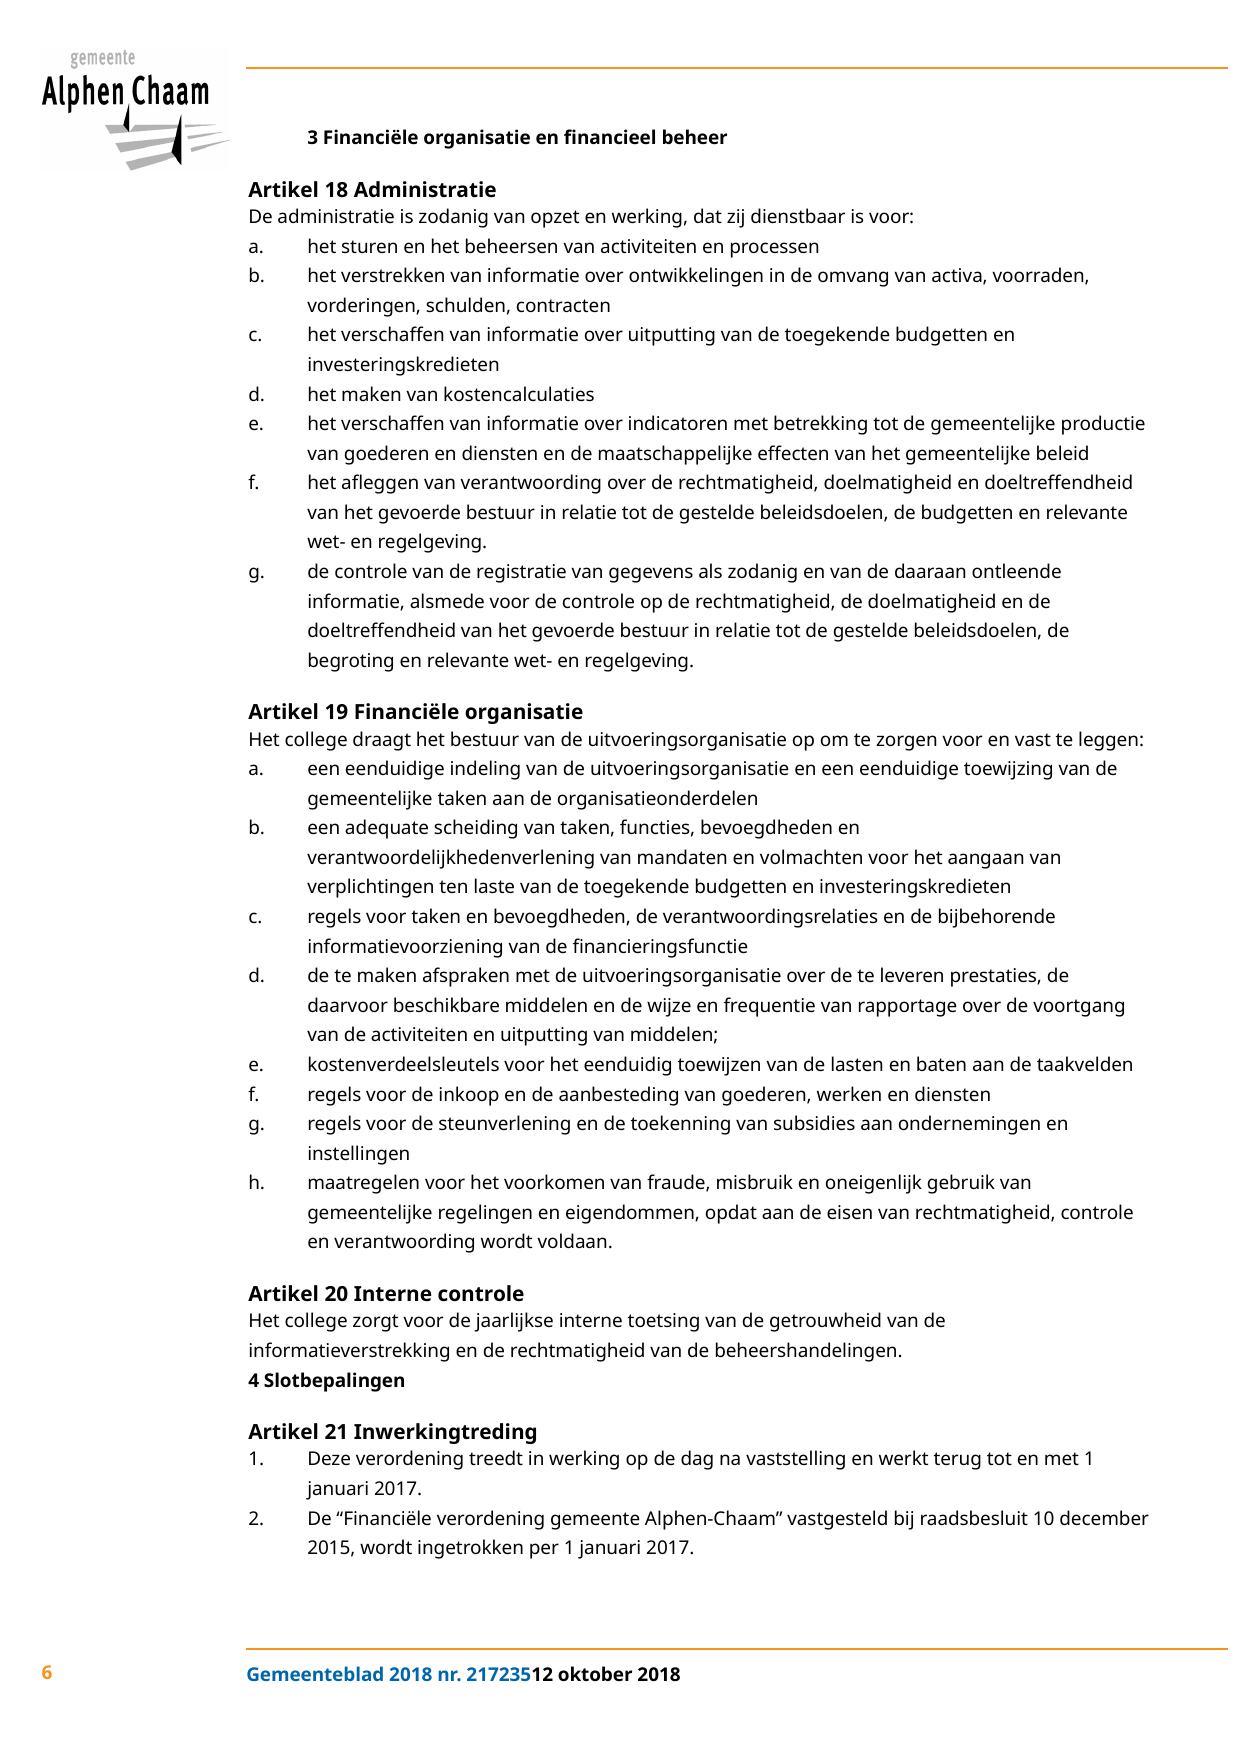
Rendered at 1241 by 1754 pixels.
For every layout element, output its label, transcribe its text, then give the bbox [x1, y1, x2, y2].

list het verschaffen van informatie over indicatoren met betrekking tot de gemeentelijke productie van goederen en diensten en de maatschappelijke effecten van het gemeentelijke beleid [248, 410, 1152, 466]
text Het college zorgt voor de jaarlijkse interne toetsing van de getrouwheid van de informatieverstrekking en de rechtmatigheid van de beheershandelingen. [248, 1308, 1152, 1363]
list kostenverdeelsleutels voor het eenduidig toewijzen van de lasten en baten aan de taakvelden [248, 1051, 1152, 1077]
picture [41, 47, 231, 172]
text Artikel 20 Interne controle [248, 1279, 1152, 1308]
list een eenduidige indeling van de uitvoeringsorganisatie en een eenduidige toewijzing van de gemeentelijke taken aan de organisatieonderdelen [248, 755, 1152, 811]
list het verschaffen van informatie over uitputting van de toegekende budgetten en investeringskredieten [248, 322, 1152, 377]
text 4 Slotbepalingen [248, 1367, 1152, 1392]
list het afleggen van verantwoording over de rechtmatigheid, doelmatigheid en doeltreffendheid van het gevoerde bestuur in relatie tot de gestelde beleidsdoelen, de budgetten en relevante wet- en regelgeving. [248, 469, 1152, 554]
list Deze verordening treedt in werking op de dag na vaststelling en werkt terug tot en met 1 januari 2017. [248, 1446, 1152, 1501]
list maatregelen voor het voorkomen van fraude, misbruik en oneigenlijk gebruik van gemeentelijke regelingen en eigendommen, opdat aan de eisen van rechtmatigheid, controle en verantwoording wordt voldaan. [248, 1169, 1152, 1254]
list regels voor de steunverlening en de toekenning van subsidies aan ondernemingen en instellingen [248, 1110, 1152, 1166]
list de controle van de registratie van gegevens als zodanig en van de daaraan ontleende informatie, alsmede voor de controle op de rechtmatigheid, de doelmatigheid en de doeltreffendheid van het gevoerde bestuur in relatie tot de gestelde beleidsdoelen, de begroting en relevante wet- en regelgeving. [248, 558, 1152, 673]
list het verstrekken van informatie over ontwikkelingen in de omvang van activa, voorraden, vorderingen, schulden, contracten [248, 262, 1152, 318]
list regels voor de inkoop en de aanbesteding van goederen, werken en diensten [248, 1081, 1152, 1107]
list het maken van kostencalculaties [248, 381, 1152, 406]
list regels voor taken en bevoegdheden, de verantwoordingsrelaties en de bijbehorende informatievoorziening van de financieringsfunctie [248, 903, 1152, 959]
text De administratie is zodanig van opzet en werking, dat zij dienstbaar is voor: [248, 203, 1152, 229]
text Het college draagt het bestuur van de uitvoeringsorganisatie op om te zorgen voor en vast te leggen: [248, 726, 1152, 752]
text Artikel 21 Inwerkingtreding [248, 1417, 1152, 1446]
list 3 Financiële organisatie en financieel beheer [248, 124, 1152, 150]
list De “Financiële verordening gemeente Alphen-Chaam” vastgesteld bij raadsbesluit 10 december 2015, wordt ingetrokken per 1 januari 2017. [248, 1505, 1152, 1560]
text Artikel 19 Financiële organisatie [248, 697, 1152, 726]
text Artikel 18 Administratie [248, 175, 1152, 203]
list de te maken afspraken met de uitvoeringsorganisatie over de te leveren prestaties, de daarvoor beschikbare middelen en de wijze en frequentie van rapportage over de voortgang van de activiteiten en uitputting van middelen; [248, 962, 1152, 1047]
list een adequate scheiding van taken, functies, bevoegdheden en verantwoordelijkhedenverlening van mandaten en volmachten voor het aangaan van verplichtingen ten laste van de toegekende budgetten en investeringskredieten [248, 814, 1152, 899]
list het sturen en het beheersen van activiteiten en processen [248, 233, 1152, 258]
